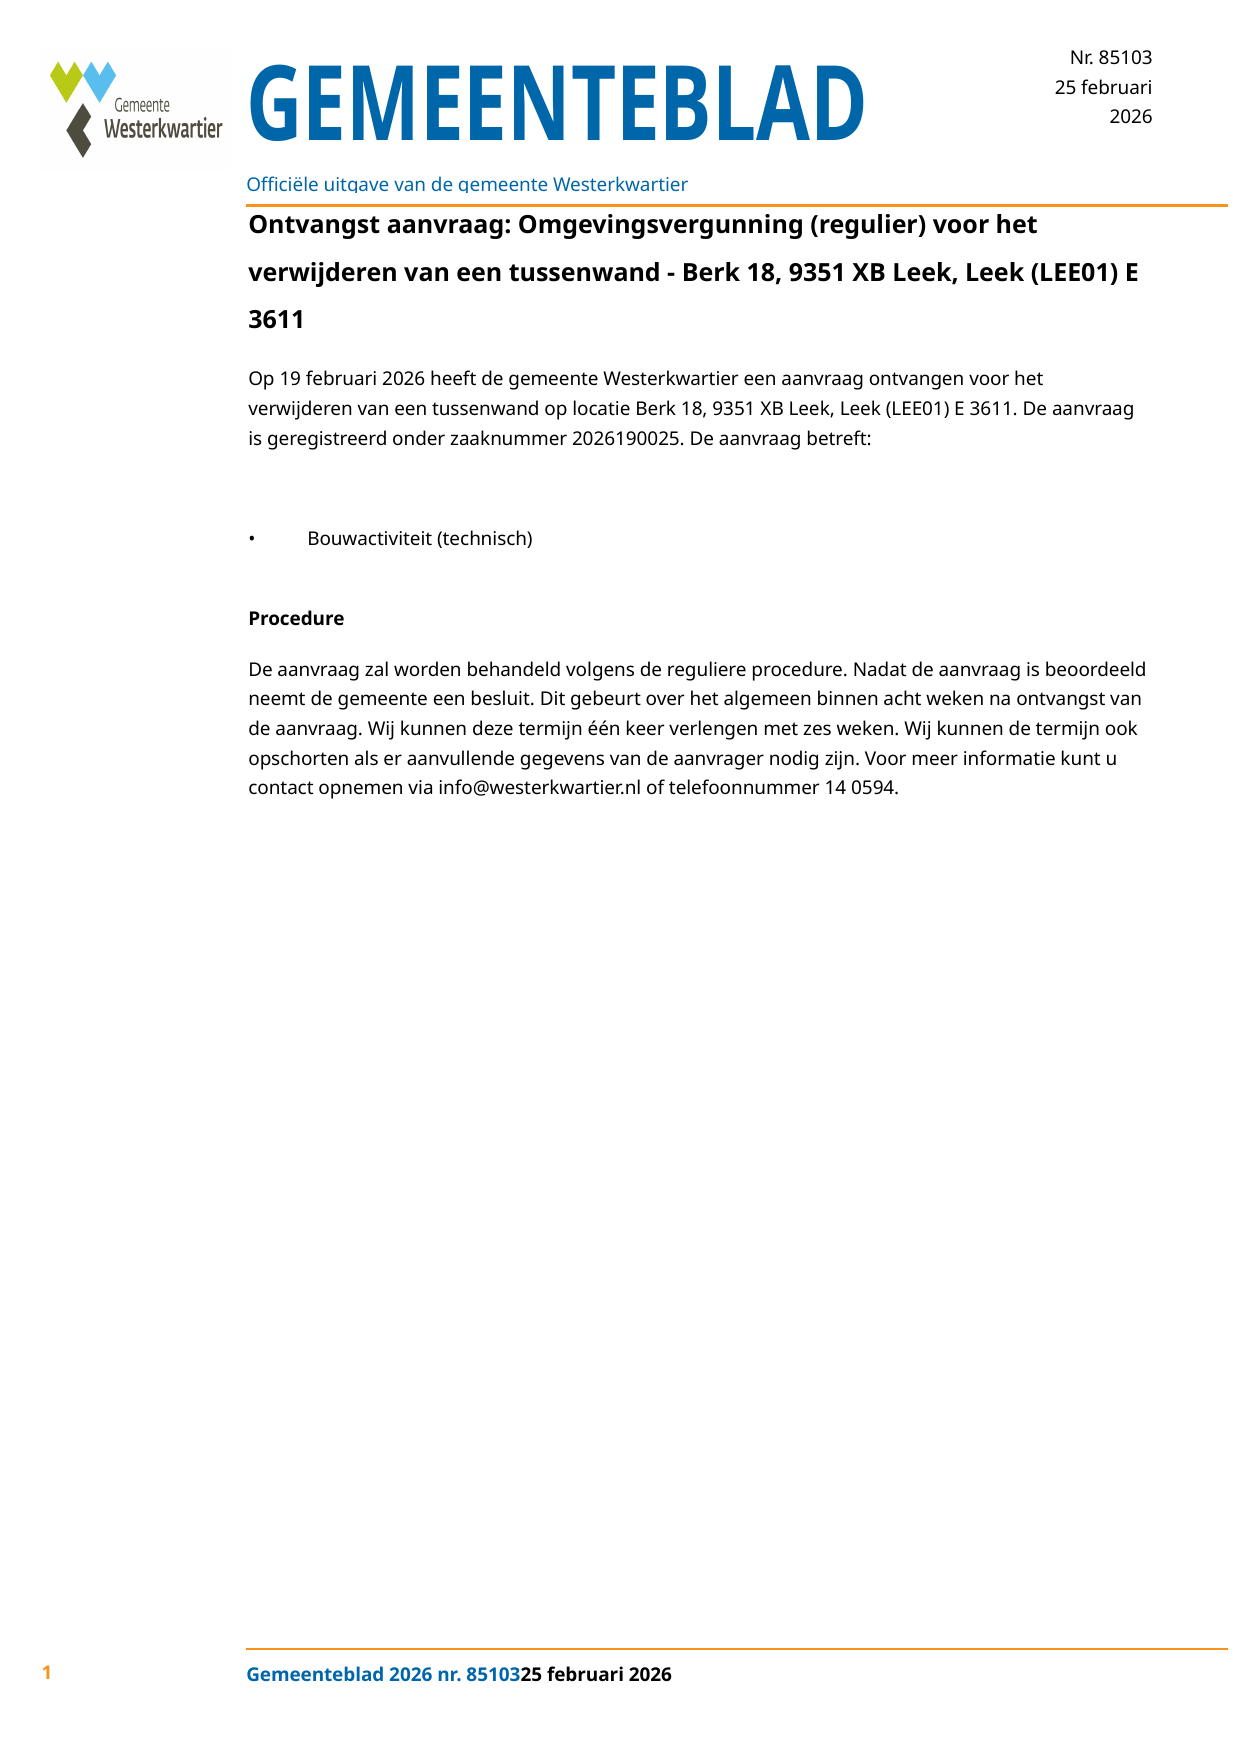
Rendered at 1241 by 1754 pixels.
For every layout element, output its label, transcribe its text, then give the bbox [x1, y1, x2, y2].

text Procedure [248, 606, 1152, 631]
list Bouwactiviteit (technisch) [248, 526, 1152, 551]
text Ontvangst aanvraag: Omgevingsvergunning (regulier) voor het verwijderen van een tussenwand - Berk 18, 9351 XB Leek, Leek (LEE01) E 3611 [248, 207, 1152, 336]
picture [41, 47, 231, 172]
text Op 19 februari 2026 heeft de gemeente Westerkwartier een aanvraag ontvangen voor het verwijderen van een tussenwand op locatie Berk 18, 9351 XB Leek, Leek (LEE01) E 3611. De aanvraag is geregistreerd onder zaaknummer 2026190025. De aanvraag betreft: [248, 366, 1152, 450]
text De aanvraag zal worden behandeld volgens de reguliere procedure. Nadat de aanvraag is beoordeeld neemt de gemeente een besluit. Dit gebeurt over het algemeen binnen acht weken na ontvangst van de aanvraag. Wij kunnen deze termijn één keer verlengen met zes weken. Wij kunnen de termijn ook opschorten als er aanvullende gegevens van de aanvrager nodig zijn. Voor meer informatie kunt u contact opnemen via info@westerkwartier.nl of telefoonnummer 14 0594. [248, 656, 1152, 800]
